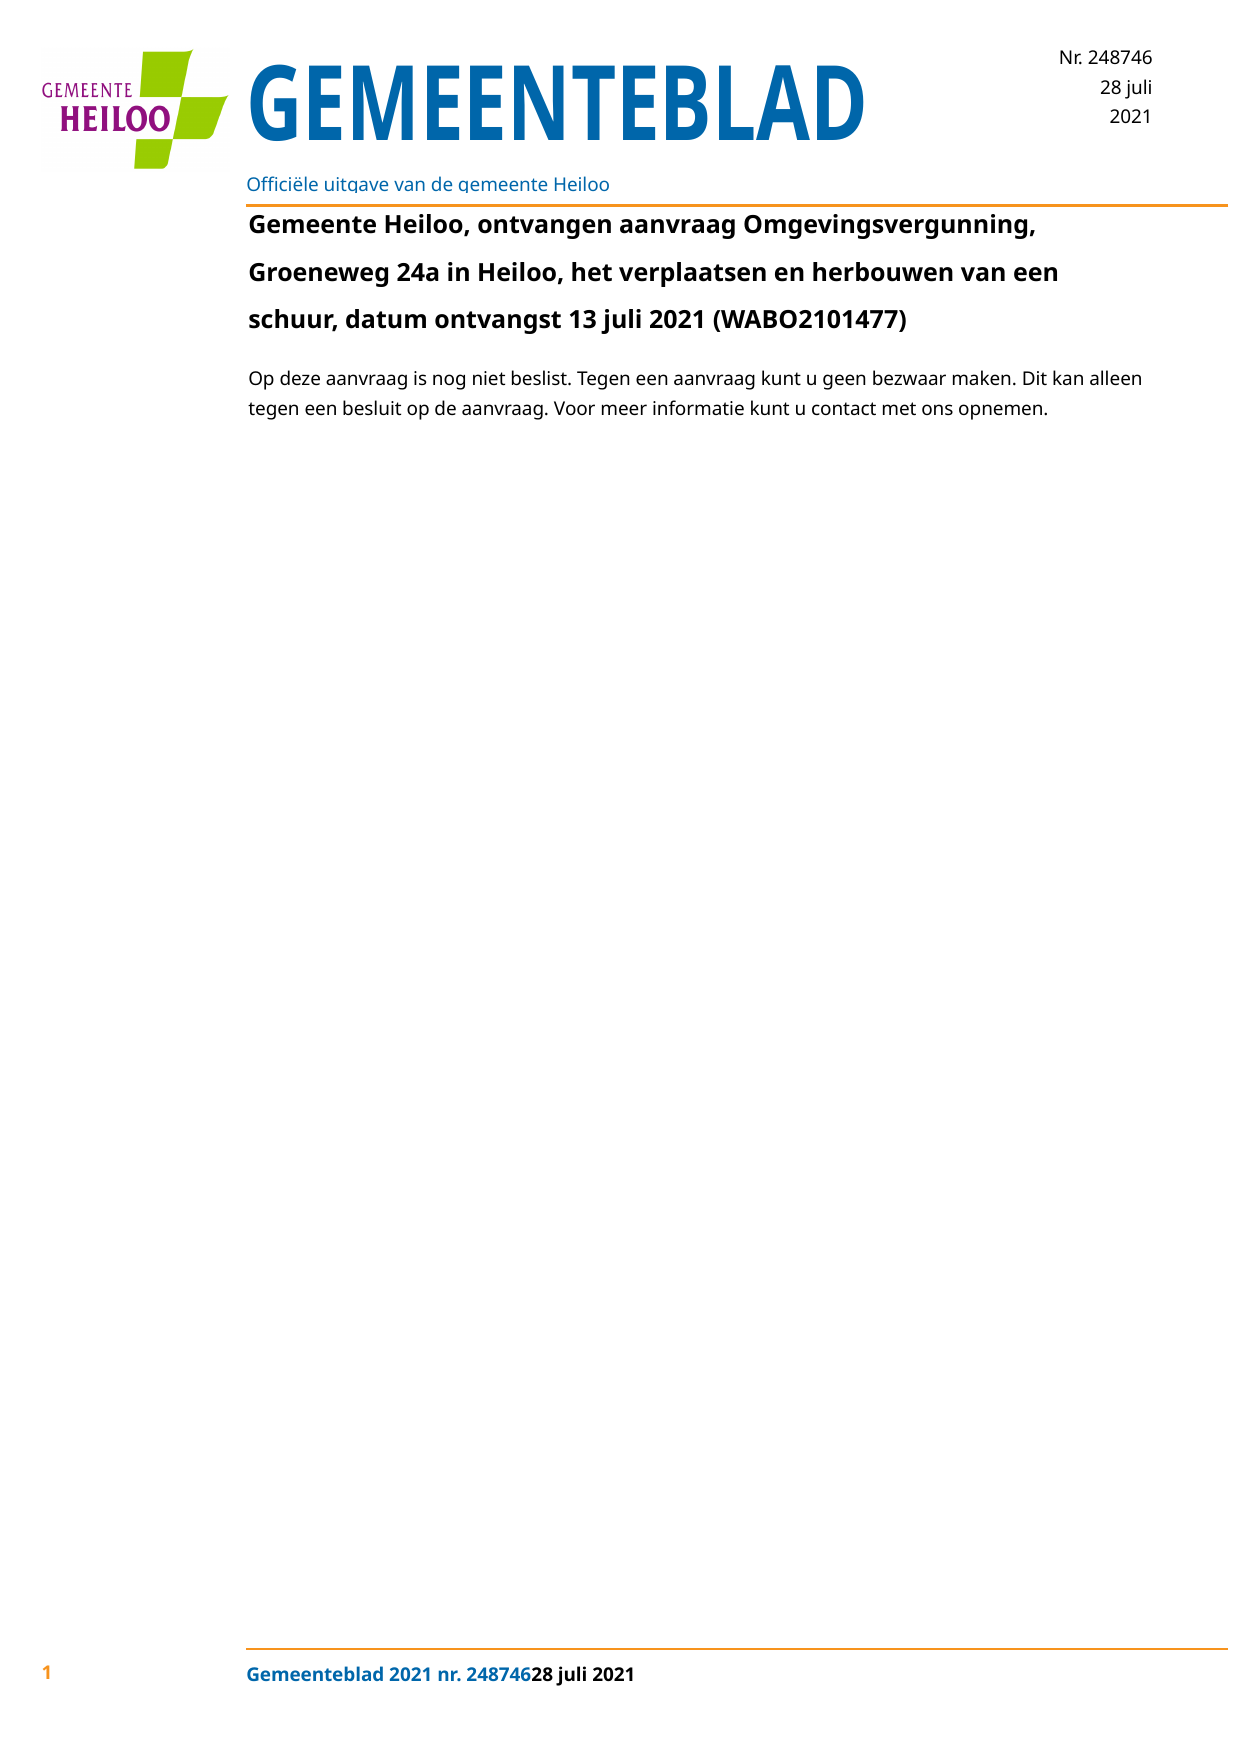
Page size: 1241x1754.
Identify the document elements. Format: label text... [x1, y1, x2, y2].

text Op deze aanvraag is nog niet beslist. Tegen een aanvraag kunt u geen bezwaar maken. Dit kan alleen tegen een besluit op de aanvraag. Voor meer informatie kunt u contact met ons opnemen. [248, 366, 1152, 421]
picture [41, 47, 231, 172]
text Gemeente Heiloo, ontvangen aanvraag Omgevingsvergunning, Groeneweg 24a in Heiloo, het verplaatsen en herbouwen van een schuur, datum ontvangst 13 juli 2021 (WABO2101477) [248, 207, 1152, 336]
